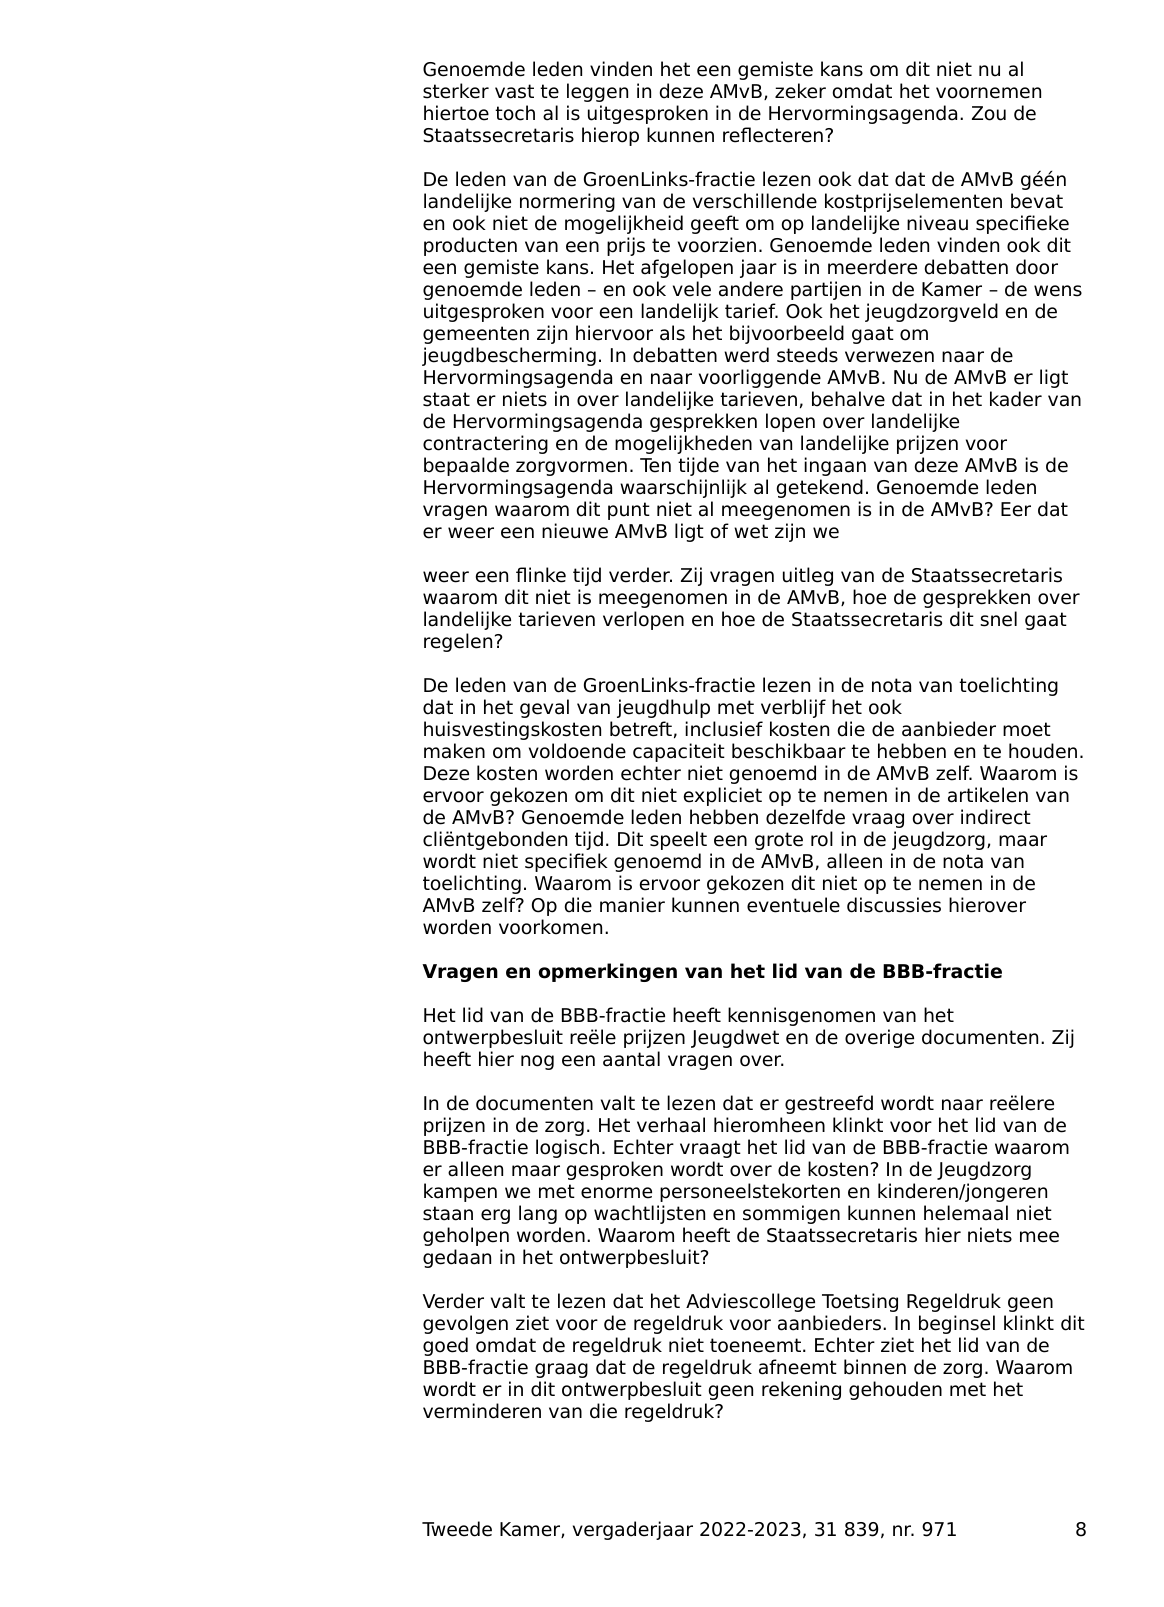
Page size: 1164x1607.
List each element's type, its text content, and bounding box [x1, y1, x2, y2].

text In de documenten valt te lezen dat er gestreefd wordt naar reëlere prijzen in de zorg. Het verhaal hieromheen klinkt voor het lid van de BBB-fractie logisch. Echter vraagt het lid van de BBB-fractie waarom er alleen maar gesproken wordt over de kosten? In de Jeugdzorg kampen we met enorme personeelstekorten en kinderen/jongeren staan erg lang op wachtlijsten en sommigen kunnen helemaal niet geholpen worden. Waarom heeft de Staatssecretaris hier niets mee gedaan in het ontwerpbesluit? [422, 1093, 1087, 1269]
text Verder valt te lezen dat het Adviescollege Toetsing Regeldruk geen gevolgen ziet voor de regeldruk voor aanbieders. In beginsel klinkt dit goed omdat de regeldruk niet toeneemt. Echter ziet het lid van de BBB-fractie graag dat de regeldruk afneemt binnen de zorg. Waarom wordt er in dit ontwerpbesluit geen rekening gehouden met het verminderen van die regeldruk? [422, 1291, 1087, 1423]
subtitle Vragen en opmerkingen van het lid van de BBB-fractie [422, 961, 1087, 983]
text De leden van de GroenLinks-fractie lezen ook dat dat de AMvB géén landelijke normering van de verschillende kostprijselementen bevat en ook niet de mogelijkheid geeft om op landelijke niveau specifieke producten van een prijs te voorzien. Genoemde leden vinden ook dit een gemiste kans. Het afgelopen jaar is in meerdere debatten door genoemde leden – en ook vele andere partijen in de Kamer – de wens uitgesproken voor een landelijk tarief. Ook het jeugdzorgveld en de gemeenten zijn hiervoor als het bijvoorbeeld gaat om jeugdbescherming. In debatten werd steeds verwezen naar de Hervormingsagenda en naar voorliggende AMvB. Nu de AMvB er ligt staat er niets in over landelijke tarieven, behalve dat in het kader van de Hervormingsagenda gesprekken lopen over landelijke contractering en de mogelijkheden van landelijke prijzen voor bepaalde zorgvormen. Ten tijde van het ingaan van deze AMvB is de Hervormingsagenda waarschijnlijk al getekend. Genoemde leden vragen waarom dit punt niet al meegenomen is in de AMvB? Eer dat er weer een nieuwe AMvB ligt of wet zijn we [422, 169, 1087, 543]
text Het lid van de BBB-fractie heeft kennisgenomen van het ontwerpbesluit reële prijzen Jeugdwet en de overige documenten. Zij heeft hier nog een aantal vragen over. [422, 1005, 1087, 1071]
text weer een flinke tijd verder. Zij vragen uitleg van de Staatssecretaris waarom dit niet is meegenomen in de AMvB, hoe de gesprekken over landelijke tarieven verlopen en hoe de Staatssecretaris dit snel gaat regelen? [422, 565, 1087, 653]
text De leden van de GroenLinks-fractie lezen in de nota van toelichting dat in het geval van jeugdhulp met verblijf het ook huisvestingskosten betreft, inclusief kosten die de aanbieder moet maken om voldoende capaciteit beschikbaar te hebben en te houden. Deze kosten worden echter niet genoemd in de AMvB zelf. Waarom is ervoor gekozen om dit niet expliciet op te nemen in de artikelen van de AMvB? Genoemde leden hebben dezelfde vraag over indirect cliëntgebonden tijd. Dit speelt een grote rol in de jeugdzorg, maar wordt niet specifiek genoemd in de AMvB, alleen in de nota van toelichting. Waarom is ervoor gekozen dit niet op te nemen in de AMvB zelf? Op die manier kunnen eventuele discussies hierover worden voorkomen. [422, 675, 1087, 939]
text Genoemde leden vinden het een gemiste kans om dit niet nu al sterker vast te leggen in deze AMvB, zeker omdat het voornemen hiertoe toch al is uitgesproken in de Hervormingsagenda. Zou de Staatssecretaris hierop kunnen reflecteren? [422, 59, 1087, 147]
